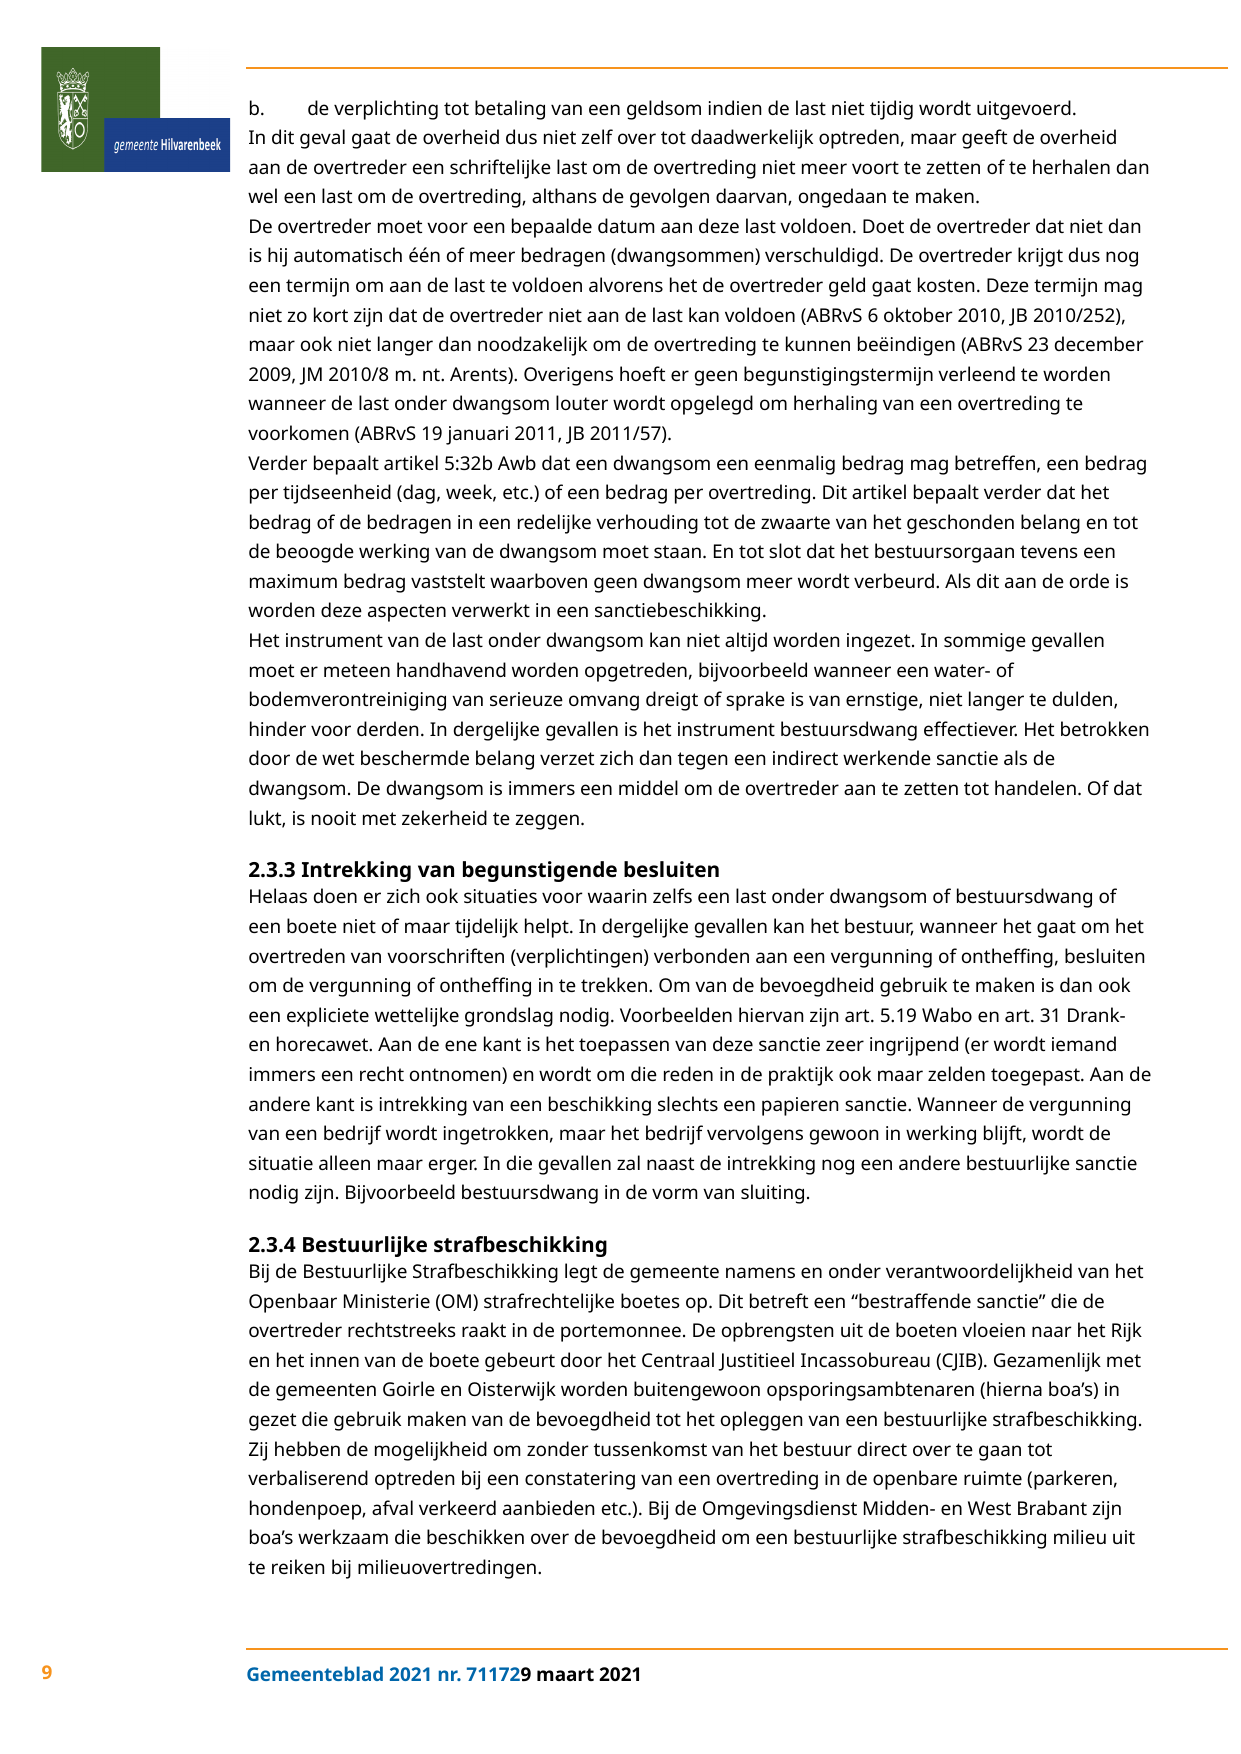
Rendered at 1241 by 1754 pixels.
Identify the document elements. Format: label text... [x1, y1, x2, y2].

text 2.3.4 Bestuurlijke strafbeschikking [248, 1230, 1152, 1258]
text De overtreder moet voor een bepaalde datum aan deze last voldoen. Doet de overtreder dat niet dan is hij automatisch één of meer bedragen (dwangsommen) verschuldigd. De overtreder krijgt dus nog een termijn om aan de last te voldoen alvorens het de overtreder geld gaat kosten. Deze termijn mag niet zo kort zijn dat de overtreder niet aan de last kan voldoen (ABRvS 6 oktober 2010, JB 2010/252), maar ook niet langer dan noodzakelijk om de overtreding te kunnen beëindigen (ABRvS 23 december 2009, JM 2010/8 m. nt. Arents). Overigens hoeft er geen begunstigingstermijn verleend te worden wanneer de last onder dwangsom louter wordt opgelegd om herhaling van een overtreding te voorkomen (ABRvS 19 januari 2011, JB 2011/57). [248, 213, 1152, 446]
text Bij de Bestuurlijke Strafbeschikking legt de gemeente namens en onder verantwoordelijkheid van het Openbaar Ministerie (OM) strafrechtelijke boetes op. Dit betreft een “bestraffende sanctie” die de overtreder rechtstreeks raakt in de portemonnee. De opbrengsten uit de boeten vloeien naar het Rijk en het innen van de boete gebeurt door het Centraal Justitieel Incassobureau (CJIB). Gezamenlijk met de gemeenten Goirle en Oisterwijk worden buitengewoon opsporingsambtenaren (hierna boa’s) in gezet die gebruik maken van de bevoegdheid tot het opleggen van een bestuurlijke strafbeschikking. Zij hebben de mogelijkheid om zonder tussenkomst van het bestuur direct over te gaan tot verbaliserend optreden bij een constatering van een overtreding in de openbare ruimte (parkeren, hondenpoep, afval verkeerd aanbieden etc.). Bij de Omgevingsdienst Midden- en West Brabant zijn boa’s werkzaam die beschikken over de bevoegdheid om een bestuurlijke strafbeschikking milieu uit te reiken bij milieuovertredingen. [248, 1258, 1152, 1580]
text In dit geval gaat de overheid dus niet zelf over tot daadwerkelijk optreden, maar geeft de overheid aan de overtreder een schriftelijke last om de overtreding niet meer voort te zetten of te herhalen dan wel een last om de overtreding, althans de gevolgen daarvan, ongedaan te maken. [248, 124, 1152, 209]
list de verplichting tot betaling van een geldsom indien de last niet tijdig wordt uitgevoerd. [248, 95, 1152, 121]
text 2.3.3 Intrekking van begunstigende besluiten [248, 855, 1152, 884]
picture [41, 47, 231, 172]
text Verder bepaalt artikel 5:32b Awb dat een dwangsom een eenmalig bedrag mag betreffen, een bedrag per tijdseenheid (dag, week, etc.) of een bedrag per overtreding. Dit artikel bepaalt verder dat het bedrag of de bedragen in een redelijke verhouding tot de zwaarte van het geschonden belang en tot de beoogde werking van de dwangsom moet staan. En tot slot dat het bestuursorgaan tevens een maximum bedrag vaststelt waarboven geen dwangsom meer wordt verbeurd. Als dit aan de orde is worden deze aspecten verwerkt in een sanctiebeschikking. [248, 450, 1152, 623]
text Helaas doen er zich ook situaties voor waarin zelfs een last onder dwangsom of bestuursdwang of een boete niet of maar tijdelijk helpt. In dergelijke gevallen kan het bestuur, wanneer het gaat om het overtreden van voorschriften (verplichtingen) verbonden aan een vergunning of ontheffing, besluiten om de vergunning of ontheffing in te trekken. Om van de bevoegdheid gebruik te maken is dan ook een expliciete wettelijke grondslag nodig. Voorbeelden hiervan zijn art. 5.19 Wabo en art. 31 Drank- en horecawet. Aan de ene kant is het toepassen van deze sanctie zeer ingrijpend (er wordt iemand immers een recht ontnomen) en wordt om die reden in de praktijk ook maar zelden toegepast. Aan de andere kant is intrekking van een beschikking slechts een papieren sanctie. Wanneer de vergunning van een bedrijf wordt ingetrokken, maar het bedrijf vervolgens gewoon in werking blijft, wordt de situatie alleen maar erger. In die gevallen zal naast de intrekking nog een andere bestuurlijke sanctie nodig zijn. Bijvoorbeeld bestuursdwang in de vorm van sluiting. [248, 884, 1152, 1205]
text Het instrument van de last onder dwangsom kan niet altijd worden ingezet. In sommige gevallen moet er meteen handhavend worden opgetreden, bijvoorbeeld wanneer een water- of bodemverontreiniging van serieuze omvang dreigt of sprake is van ernstige, niet langer te dulden, hinder voor derden. In dergelijke gevallen is het instrument bestuursdwang effectiever. Het betrokken door de wet beschermde belang verzet zich dan tegen een indirect werkende sanctie als de dwangsom. De dwangsom is immers een middel om de overtreder aan te zetten tot handelen. Of dat lukt, is nooit met zekerheid te zeggen. [248, 627, 1152, 831]
